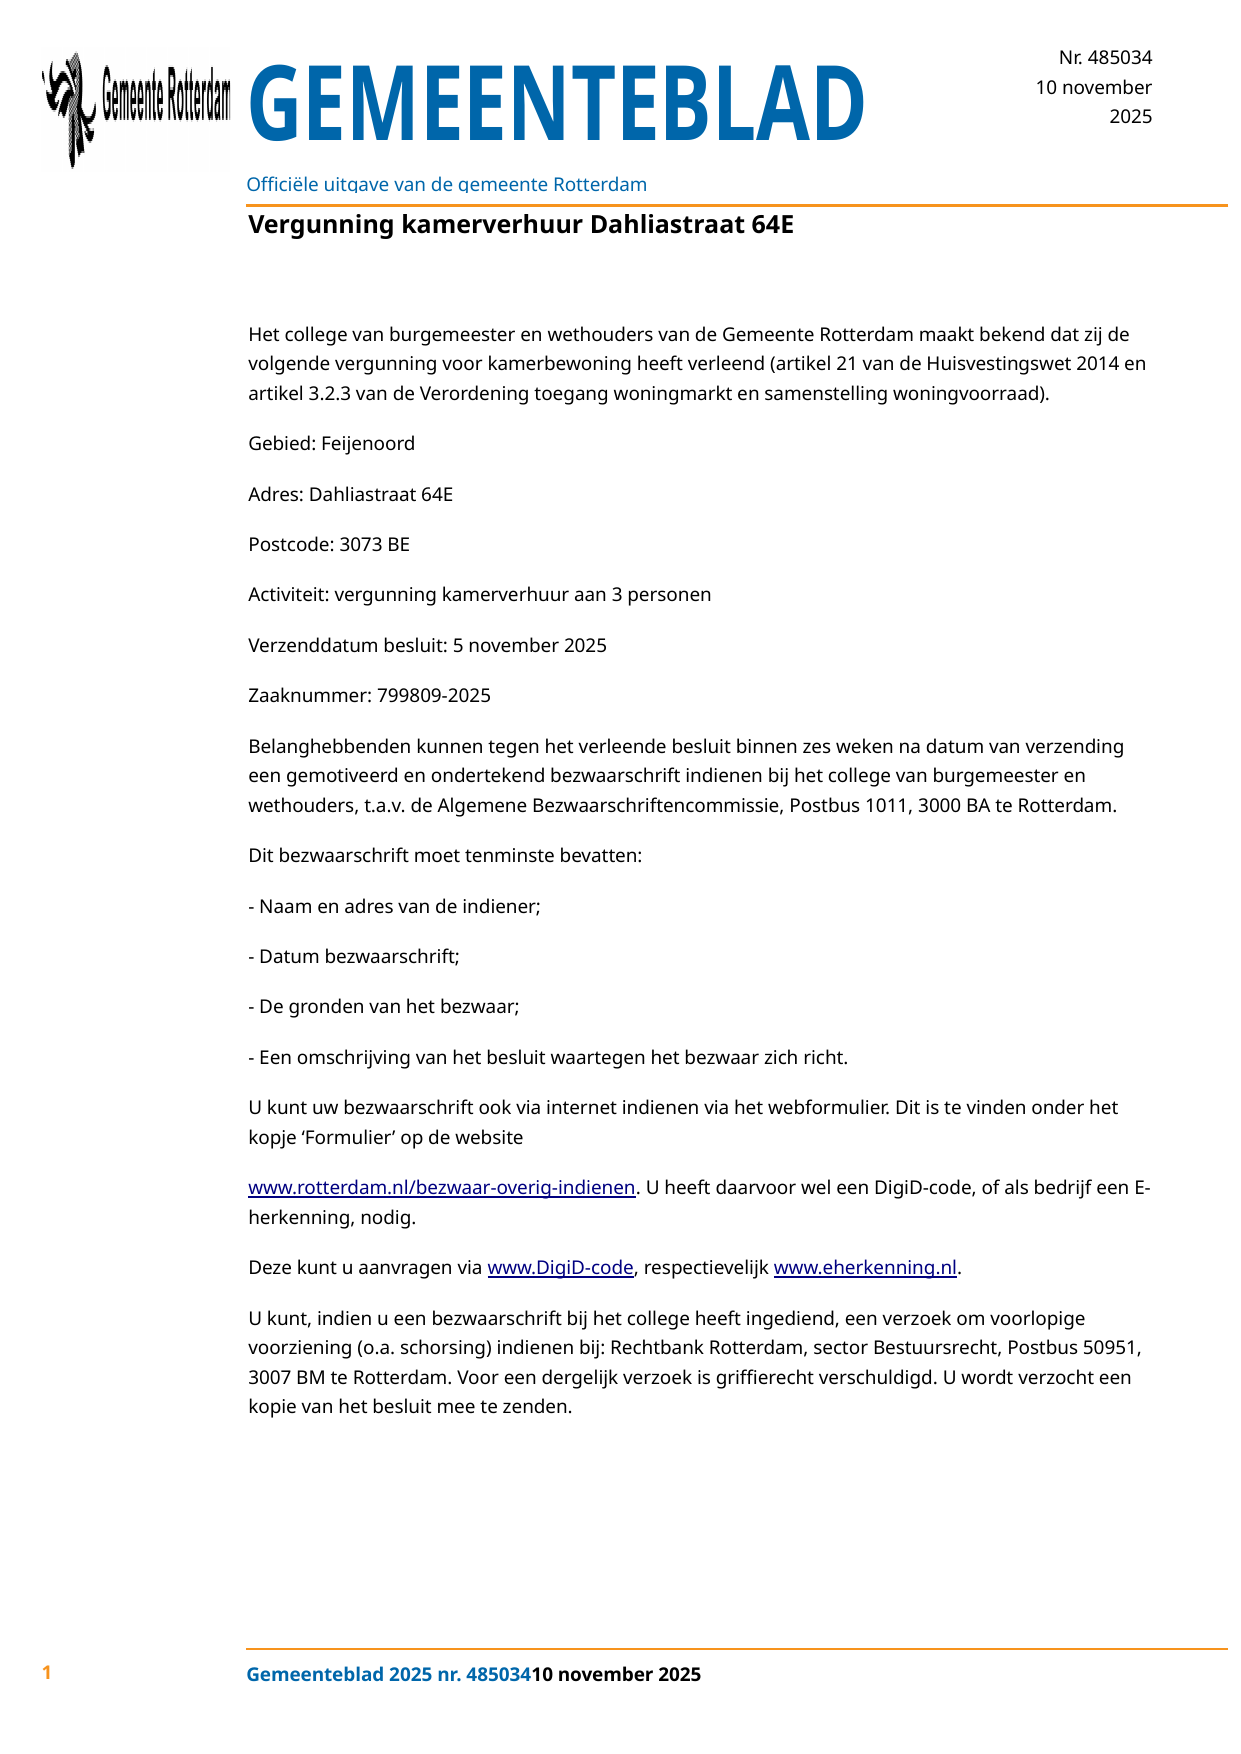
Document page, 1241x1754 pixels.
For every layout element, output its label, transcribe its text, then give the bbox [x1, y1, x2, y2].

text www.rotterdam.nl/bezwaar-overig-indienen. U heeft daarvoor wel een DigiD-code, of als bedrijf een E-herkenning, nodig. [248, 1174, 1152, 1230]
text Adres: Dahliastraat 64E [248, 481, 1152, 506]
text U kunt, indien u een bezwaarschrift bij het college heeft ingediend, een verzoek om voorlopige voorziening (o.a. schorsing) indienen bij: Rechtbank Rotterdam, sector Bestuursrecht, Postbus 50951, 3007 BM te Rotterdam. Voor een dergelijk verzoek is griffierecht verschuldigd. U wordt verzocht een kopie van het besluit mee te zenden. [248, 1305, 1152, 1419]
text Verzenddatum besluit: 5 november 2025 [248, 632, 1152, 658]
text - De gronden van het bezwaar; [248, 994, 1152, 1019]
text Het college van burgemeester en wethouders van de Gemeente Rotterdam maakt bekend dat zij de volgende vergunning voor kamerbewoning heeft verleend (artikel 21 van de Huisvestingswet 2014 en artikel 3.2.3 van de Verordening toegang woningmarkt en samenstelling woningvoorraad). [248, 321, 1152, 406]
text Vergunning kamerverhuur Dahliastraat 64E [248, 207, 1152, 241]
text - Naam en adres van de indiener; [248, 893, 1152, 918]
text Zaaknummer: 799809-2025 [248, 682, 1152, 708]
picture [41, 47, 231, 172]
text Belanghebbenden kunnen tegen het verleende besluit binnen zes weken na datum van verzending een gemotiveerd en ondertekend bezwaarschrift indienen bij het college van burgemeester en wethouders, t.a.v. de Algemene Bezwaarschriftencommissie, Postbus 1011, 3000 BA te Rotterdam. [248, 733, 1152, 818]
text Gebied: Feijenoord [248, 430, 1152, 456]
text Activiteit: vergunning kamerverhuur aan 3 personen [248, 582, 1152, 607]
text - Datum bezwaarschrift; [248, 943, 1152, 969]
text U kunt uw bezwaarschrift ook via internet indienen via het webformulier. Dit is te vinden onder het kopje ‘Formulier’ op de website [248, 1094, 1152, 1150]
text Dit bezwaarschrift moet tenminste bevatten: [248, 842, 1152, 868]
text - Een omschrijving van het besluit waartegen het bezwaar zich richt. [248, 1044, 1152, 1070]
text Deze kunt u aanvragen via www.DigiD-code, respectievelijk www.eherkenning.nl. [248, 1254, 1152, 1280]
text Postcode: 3073 BE [248, 531, 1152, 557]
